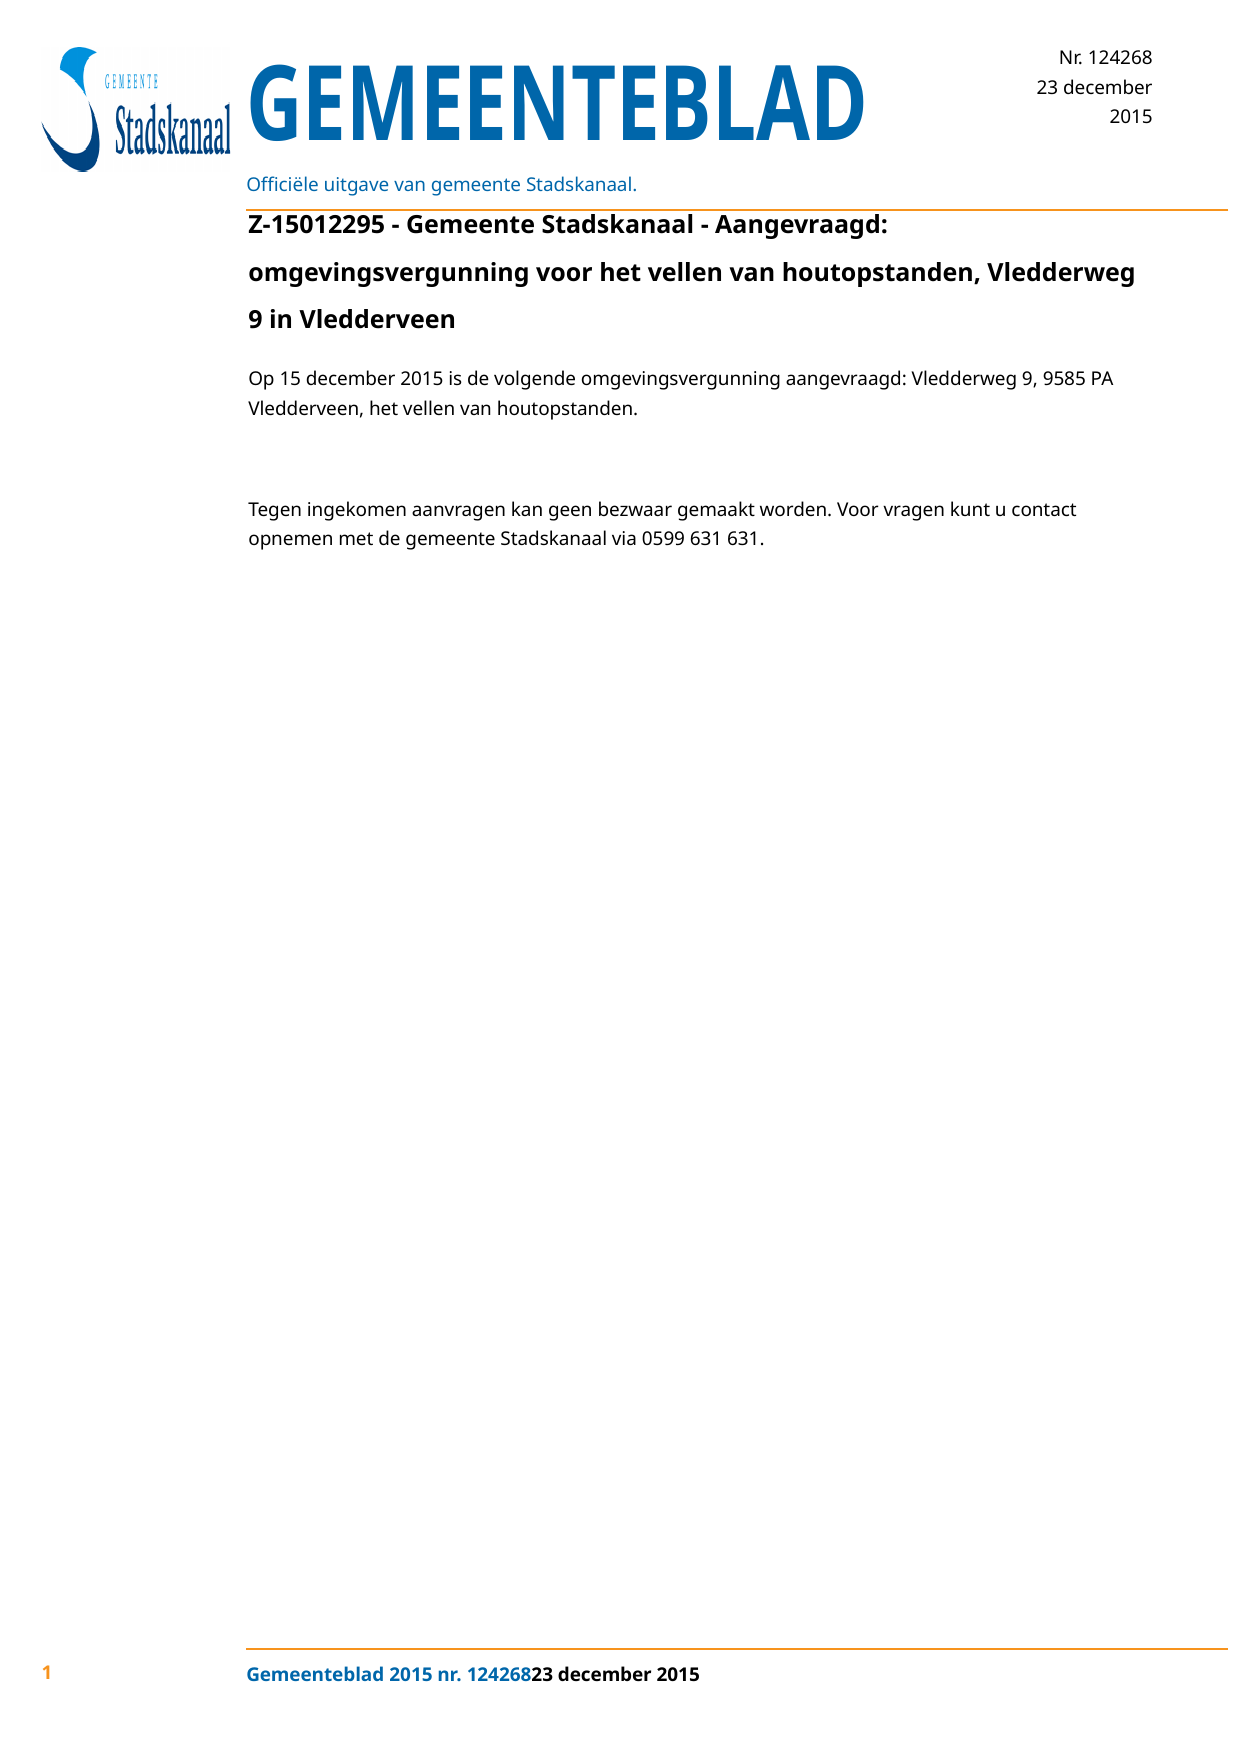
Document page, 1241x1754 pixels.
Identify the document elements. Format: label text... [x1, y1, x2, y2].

text Z-15012295 - Gemeente Stadskanaal - Aangevraagd: omgevingsvergunning voor het vellen van houtopstanden, Vledderweg 9 in Vledderveen [248, 211, 1152, 336]
text Op 15 december 2015 is de volgende omgevingsvergunning aangevraagd: Vledderweg 9, 9585 PA Vledderveen, het vellen van houtopstanden. [248, 366, 1152, 421]
picture [41, 47, 231, 172]
text Tegen ingekomen aanvragen kan geen bezwaar gemaakt worden. Voor vragen kunt u contact opnemen met de gemeente Stadskanaal via 0599 631 631. [248, 496, 1152, 551]
